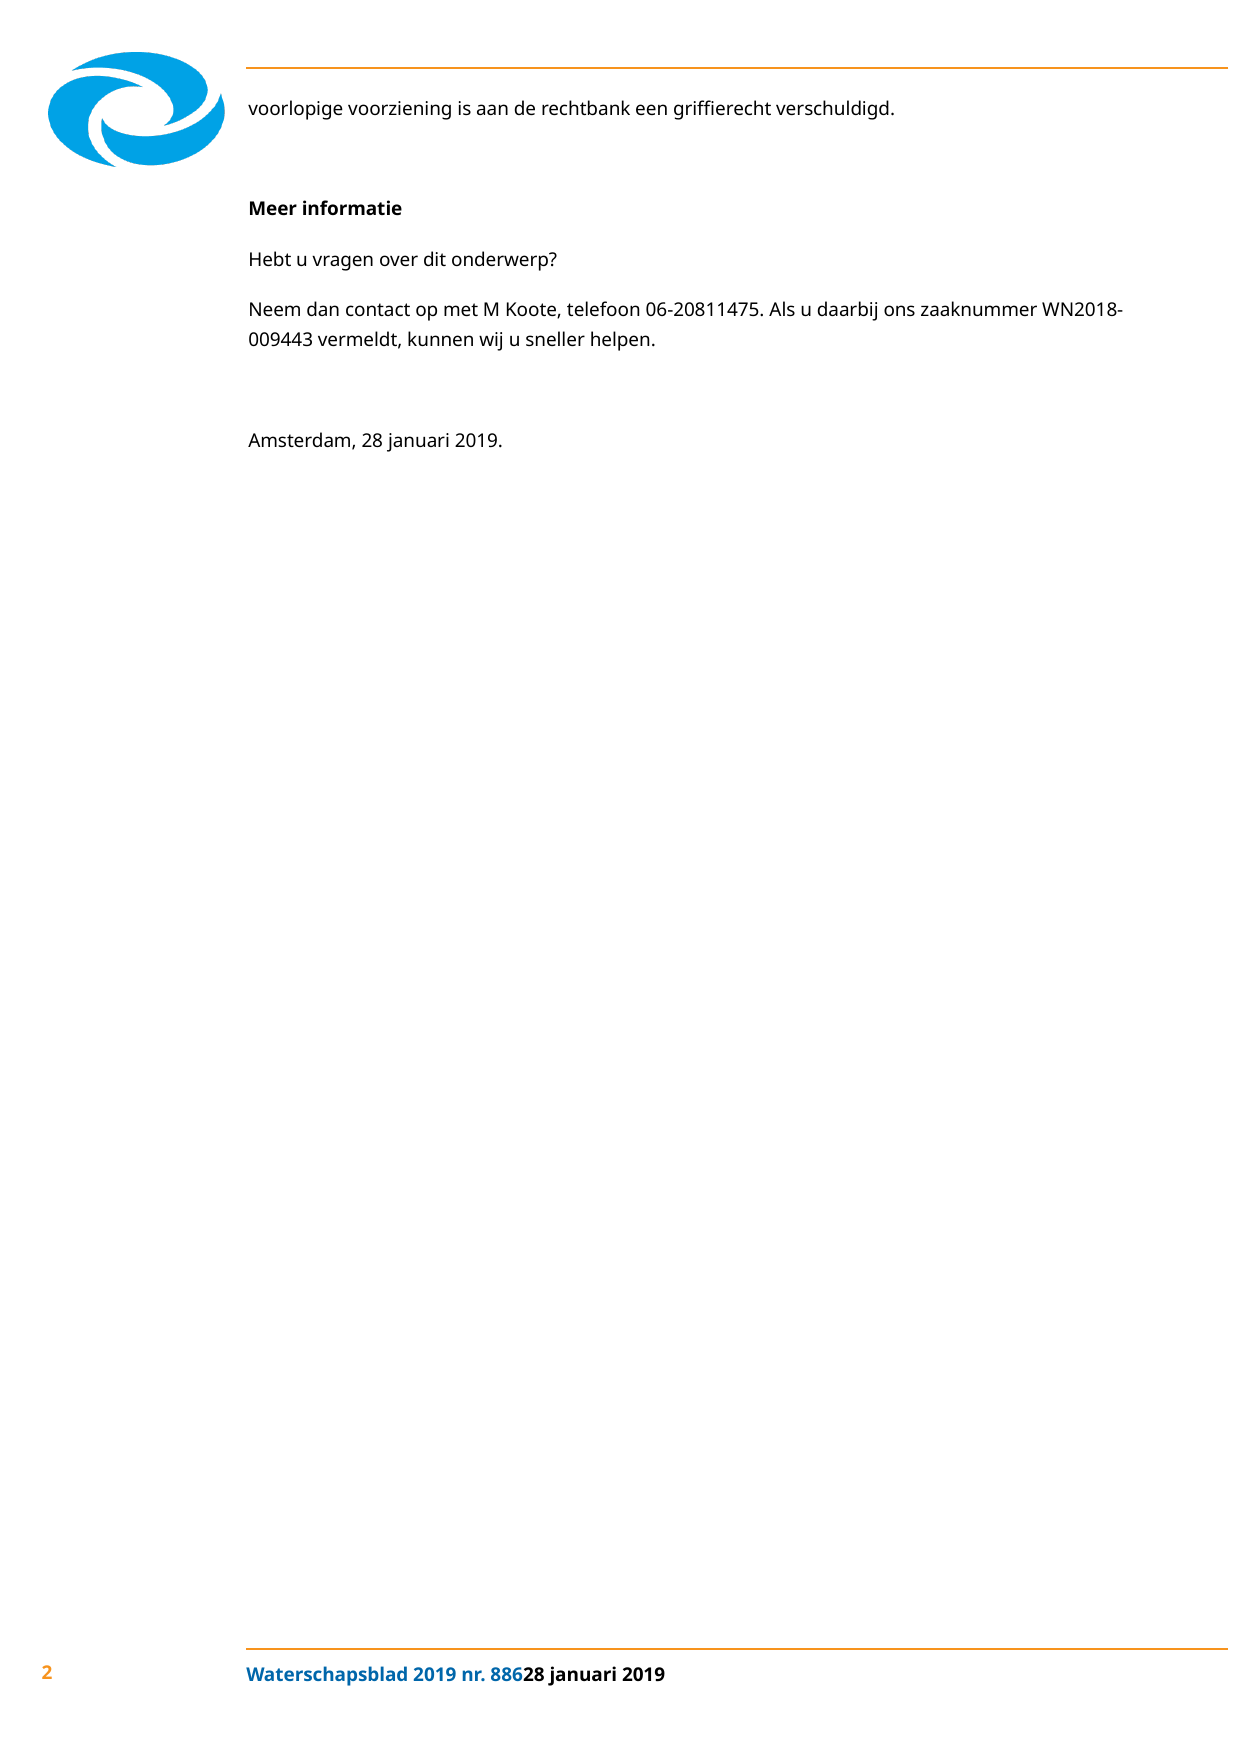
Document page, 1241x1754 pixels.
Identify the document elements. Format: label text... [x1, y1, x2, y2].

text Meer informatie [248, 196, 1152, 221]
text voorlopige voorziening is aan de rechtbank een griffierecht verschuldigd. [248, 95, 1152, 121]
text Amsterdam, 28 januari 2019. [248, 427, 1152, 453]
text Neem dan contact op met M Koote, telefoon 06-20811475. Als u daarbij ons zaaknummer WN2018-009443 vermeldt, kunnen wij u sneller helpen. [248, 296, 1152, 352]
text Hebt u vragen over dit onderwerp? [248, 246, 1152, 272]
picture [41, 47, 231, 172]
